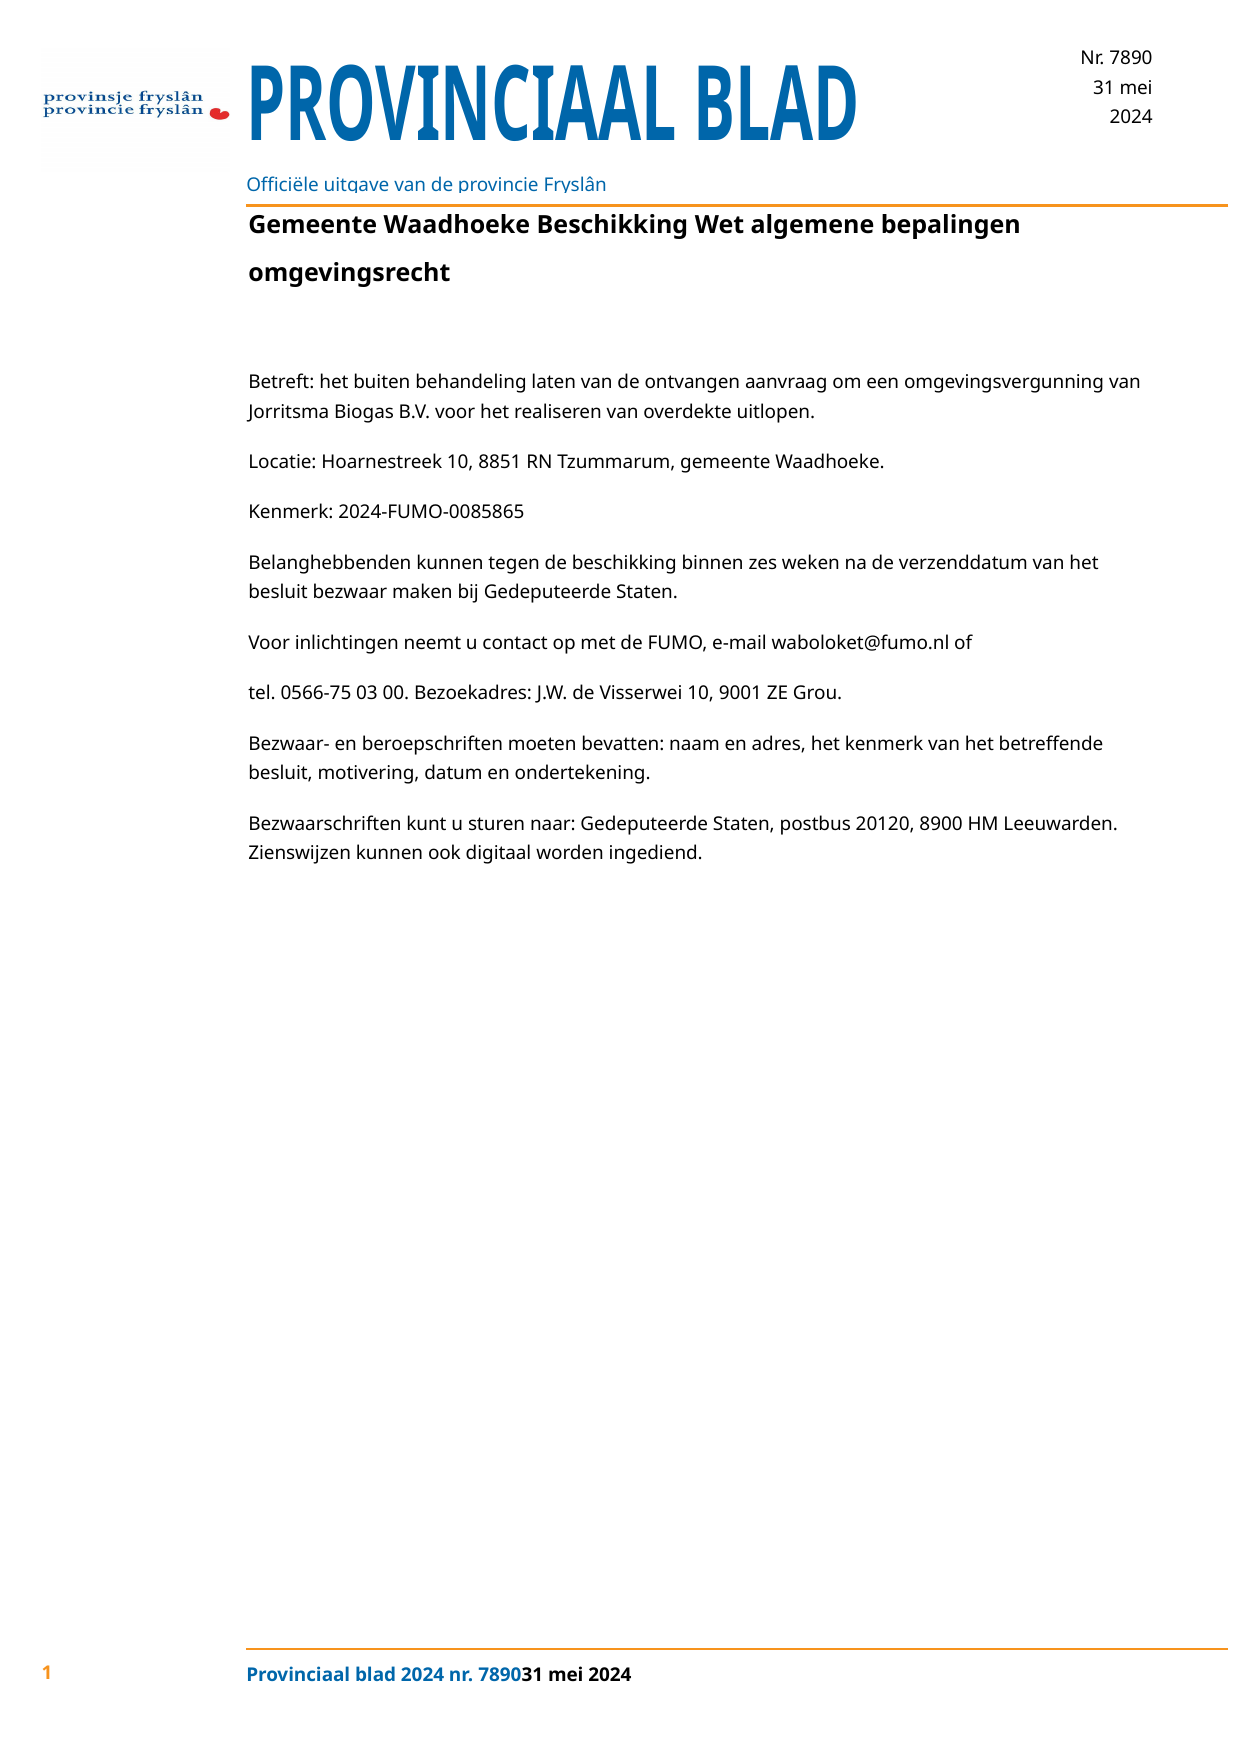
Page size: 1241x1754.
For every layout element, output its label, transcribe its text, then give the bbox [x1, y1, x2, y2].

text Bezwaarschriften kunt u sturen naar: Gedeputeerde Staten, postbus 20120, 8900 HM Leeuwarden. Zienswijzen kunnen ook digitaal worden ingediend. [248, 810, 1152, 865]
text Betreft: het buiten behandeling laten van de ontvangen aanvraag om een omgevingsvergunning van Jorritsma Biogas B.V. voor het realiseren van overdekte uitlopen. [248, 368, 1152, 424]
text Belanghebbenden kunnen tegen de beschikking binnen zes weken na de verzenddatum van het besluit bezwaar maken bij Gedeputeerde Staten. [248, 549, 1152, 604]
text Voor inlichtingen neemt u contact op met de FUMO, e-mail waboloket@fumo.nl of [248, 629, 1152, 655]
text Kenmerk: 2024-FUMO-0085865 [248, 499, 1152, 524]
picture [41, 47, 231, 172]
text Bezwaar- en beroepschriften moeten bevatten: naam en adres, het kenmerk van het betreffende besluit, motivering, datum en ondertekening. [248, 730, 1152, 785]
text Locatie: Hoarnestreek 10, 8851 RN Tzummarum, gemeente Waadhoeke. [248, 448, 1152, 474]
text Gemeente Waadhoeke Beschikking Wet algemene bepalingen omgevingsrecht [248, 207, 1152, 288]
text tel. 0566-75 03 00. Bezoekadres: J.W. de Visserwei 10, 9001 ZE Grou. [248, 679, 1152, 705]
